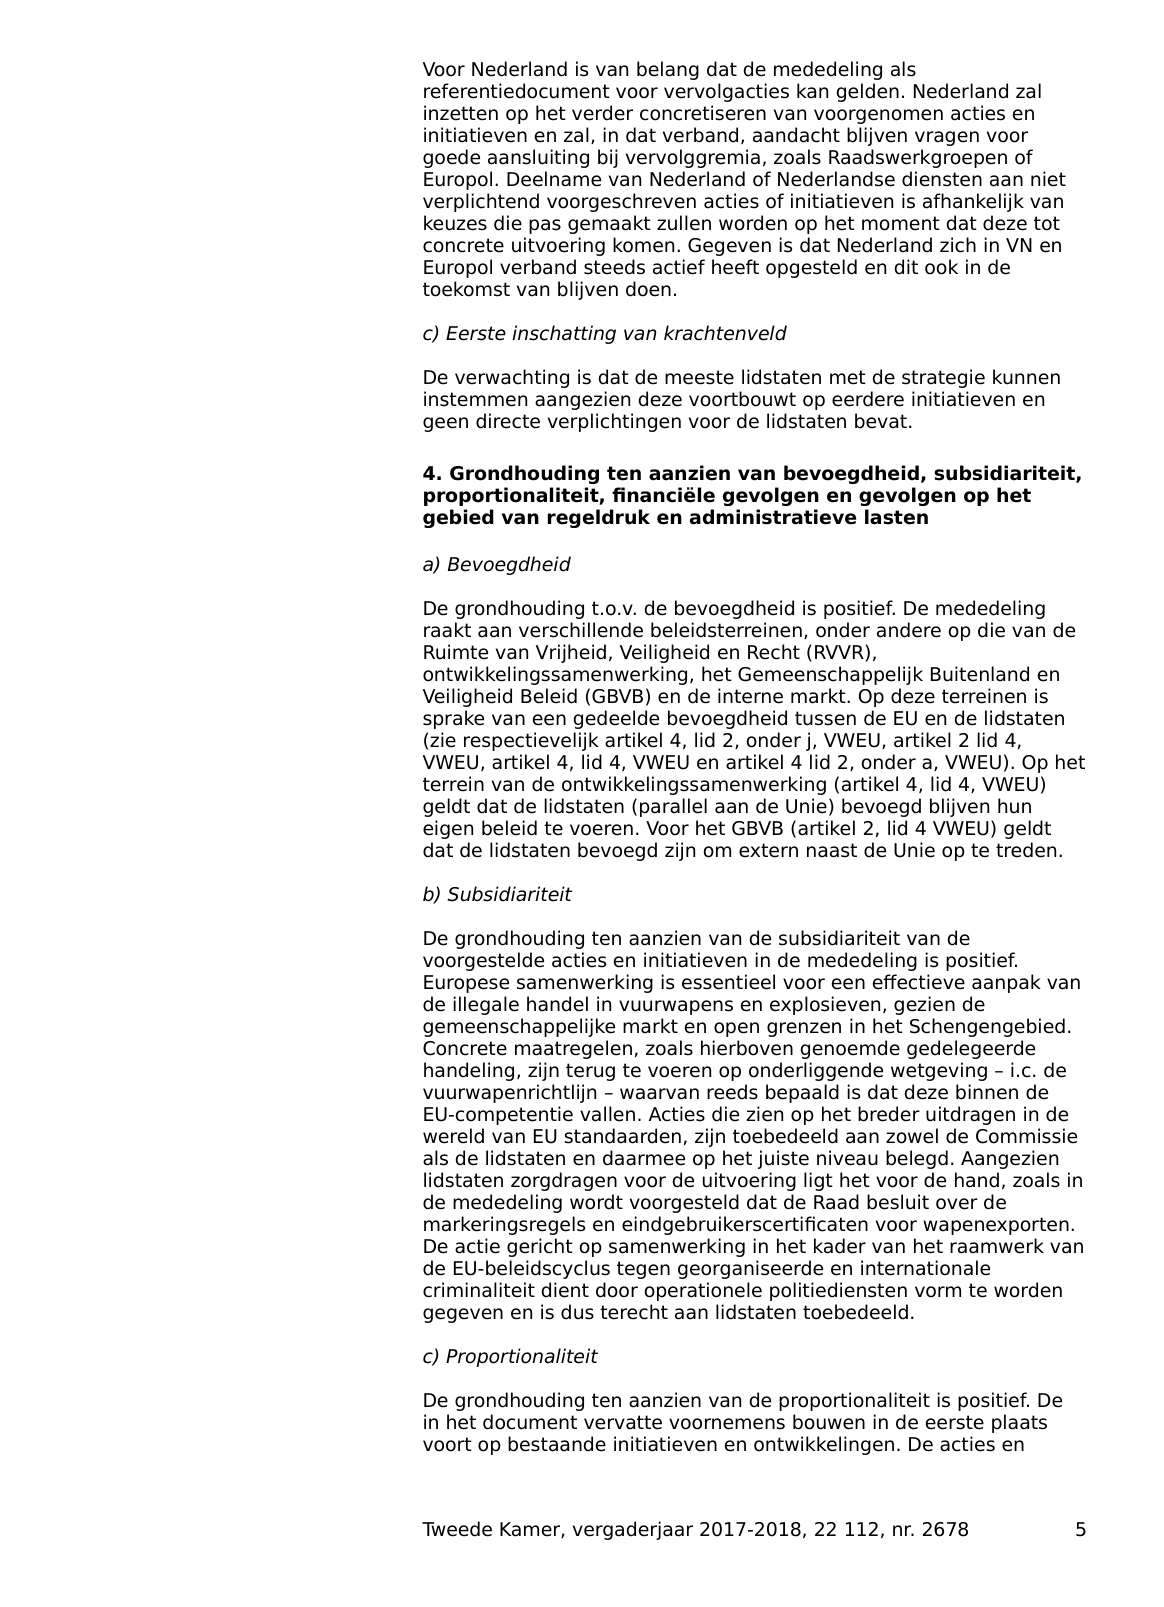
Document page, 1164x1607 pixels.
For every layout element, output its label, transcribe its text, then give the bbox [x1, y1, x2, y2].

text De grondhouding ten aanzien van de subsidiariteit van de voorgestelde acties en initiatieven in de mededeling is positief. Europese samenwerking is essentieel voor een effectieve aanpak van de illegale handel in vuurwapens en explosieven, gezien de gemeenschappelijke markt en open grenzen in het Schengengebied. Concrete maatregelen, zoals hierboven genoemde gedelegeerde handeling, zijn terug te voeren op onderliggende wetgeving – i.c. de vuurwapenrichtlijn – waarvan reeds bepaald is dat deze binnen de EU-competentie vallen. Acties die zien op het breder uitdragen in de wereld van EU standaarden, zijn toebedeeld aan zowel de Commissie als de lidstaten en daarmee op het juiste niveau belegd. Aangezien lidstaten zorgdragen voor de uitvoering ligt het voor de hand, zoals in de mededeling wordt voorgesteld dat de Raad besluit over de markeringsregels en eindgebruikerscertificaten voor wapenexporten. De actie gericht op samenwerking in het kader van het raamwerk van de EU-beleidscyclus tegen georganiseerde en internationale criminaliteit dient door operationele politiediensten vorm te worden gegeven en is dus terecht aan lidstaten toebedeeld. [422, 928, 1087, 1324]
subtitle c) Proportionaliteit [422, 1346, 1087, 1368]
subtitle a) Bevoegdheid [422, 554, 1087, 576]
text De grondhouding ten aanzien van de proportionaliteit is positief. De in het document vervatte voornemens bouwen in de eerste plaats voort op bestaande initiatieven en ontwikkelingen. De acties en [422, 1390, 1087, 1456]
text De grondhouding t.o.v. de bevoegdheid is positief. De mededeling raakt aan verschillende beleidsterreinen, onder andere op die van de Ruimte van Vrijheid, Veiligheid en Recht (RVVR), ontwikkelingssamenwerking, het Gemeenschappelijk Buitenland en Veiligheid Beleid (GBVB) en de interne markt. Op deze terreinen is sprake van een gedeelde bevoegdheid tussen de EU en de lidstaten (zie respectievelijk artikel 4, lid 2, onder j, VWEU, artikel 2 lid 4, VWEU, artikel 4, lid 4, VWEU en artikel 4 lid 2, onder a, VWEU). Op het terrein van de ontwikkelingssamenwerking (artikel 4, lid 4, VWEU) geldt dat de lidstaten (parallel aan de Unie) bevoegd blijven hun eigen beleid te voeren. Voor het GBVB (artikel 2, lid 4 VWEU) geldt dat de lidstaten bevoegd zijn om extern naast de Unie op te treden. [422, 598, 1087, 862]
subtitle b) Subsidiariteit [422, 884, 1087, 906]
text De verwachting is dat de meeste lidstaten met de strategie kunnen instemmen aangezien deze voortbouwt op eerdere initiatieven en geen directe verplichtingen voor de lidstaten bevat. [422, 367, 1087, 433]
text Voor Nederland is van belang dat de mededeling als referentiedocument voor vervolgacties kan gelden. Nederland zal inzetten op het verder concretiseren van voorgenomen acties en initiatieven en zal, in dat verband, aandacht blijven vragen voor goede aansluiting bij vervolggremia, zoals Raadswerkgroepen of Europol. Deelname van Nederland of Nederlandse diensten aan niet verplichtend voorgeschreven acties of initiatieven is afhankelijk van keuzes die pas gemaakt zullen worden op het moment dat deze tot concrete uitvoering komen. Gegeven is dat Nederland zich in VN en Europol verband steeds actief heeft opgesteld en dit ook in de toekomst van blijven doen. [422, 59, 1087, 301]
subtitle 4. Grondhouding ten aanzien van bevoegdheid, subsidiariteit, proportionaliteit, financiële gevolgen en gevolgen op het gebied van regeldruk en administratieve lasten [422, 463, 1087, 529]
subtitle c) Eerste inschatting van krachtenveld [422, 323, 1087, 345]
